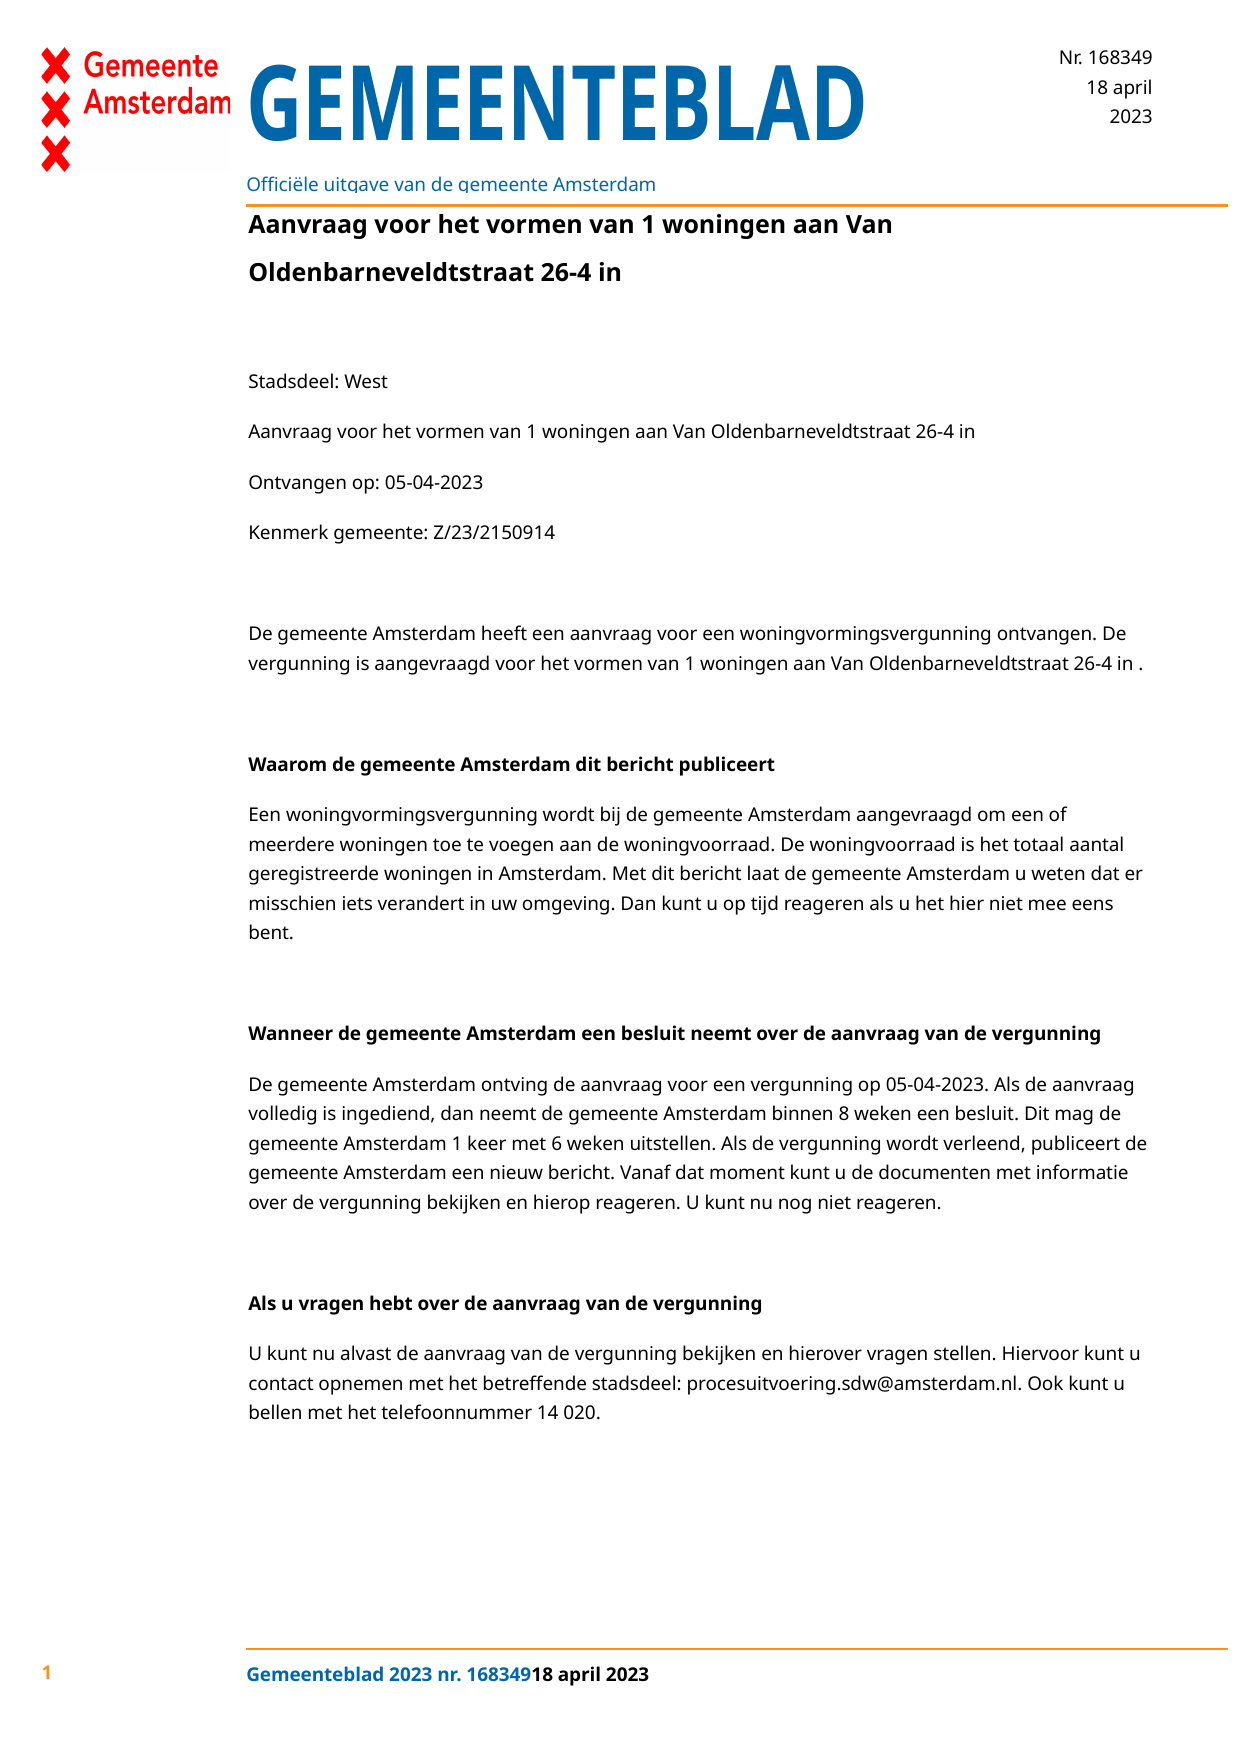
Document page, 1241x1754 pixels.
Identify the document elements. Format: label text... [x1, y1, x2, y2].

text Wanneer de gemeente Amsterdam een besluit neemt over de aanvraag van de vergunning [248, 1020, 1152, 1046]
text De gemeente Amsterdam heeft een aanvraag voor een woningvormingsvergunning ontvangen. De vergunning is aangevraagd voor het vormen van 1 woningen aan Van Oldenbarneveldtstraat 26-4 in . [248, 620, 1152, 676]
text Als u vragen hebt over de aanvraag van de vergunning [248, 1290, 1152, 1316]
text Aanvraag voor het vormen van 1 woningen aan Van Oldenbarneveldtstraat 26-4 in [248, 207, 1152, 288]
text De gemeente Amsterdam ontving de aanvraag voor een vergunning op 05-04-2023. Als de aanvraag volledig is ingediend, dan neemt de gemeente Amsterdam binnen 8 weken een besluit. Dit mag de gemeente Amsterdam 1 keer met 6 weken uitstellen. Als de vergunning wordt verleend, publiceert de gemeente Amsterdam een nieuw bericht. Vanaf dat moment kunt u de documenten met informatie over de vergunning bekijken en hierop reageren. U kunt nu nog niet reageren. [248, 1071, 1152, 1215]
text Ontvangen op: 05-04-2023 [248, 469, 1152, 495]
text U kunt nu alvast de aanvraag van de vergunning bekijken en hierover vragen stellen. Hiervoor kunt u contact opnemen met het betreffende stadsdeel: procesuitvoering.sdw@amsterdam.nl. Ook kunt u bellen met het telefoonnummer 14 020. [248, 1340, 1152, 1425]
text Kenmerk gemeente: Z/23/2150914 [248, 519, 1152, 545]
text Waarom de gemeente Amsterdam dit bericht publiceert [248, 751, 1152, 777]
picture [41, 47, 231, 172]
text Stadsdeel: West [248, 368, 1152, 394]
text Een woningvormingsvergunning wordt bij de gemeente Amsterdam aangevraagd om een of meerdere woningen toe te voegen aan de woningvoorraad. De woningvoorraad is het totaal aantal geregistreerde woningen in Amsterdam. Met dit bericht laat de gemeente Amsterdam u weten dat er misschien iets verandert in uw omgeving. Dan kunt u op tijd reageren als u het hier niet mee eens bent. [248, 801, 1152, 945]
text Aanvraag voor het vormen van 1 woningen aan Van Oldenbarneveldtstraat 26-4 in [248, 419, 1152, 444]
